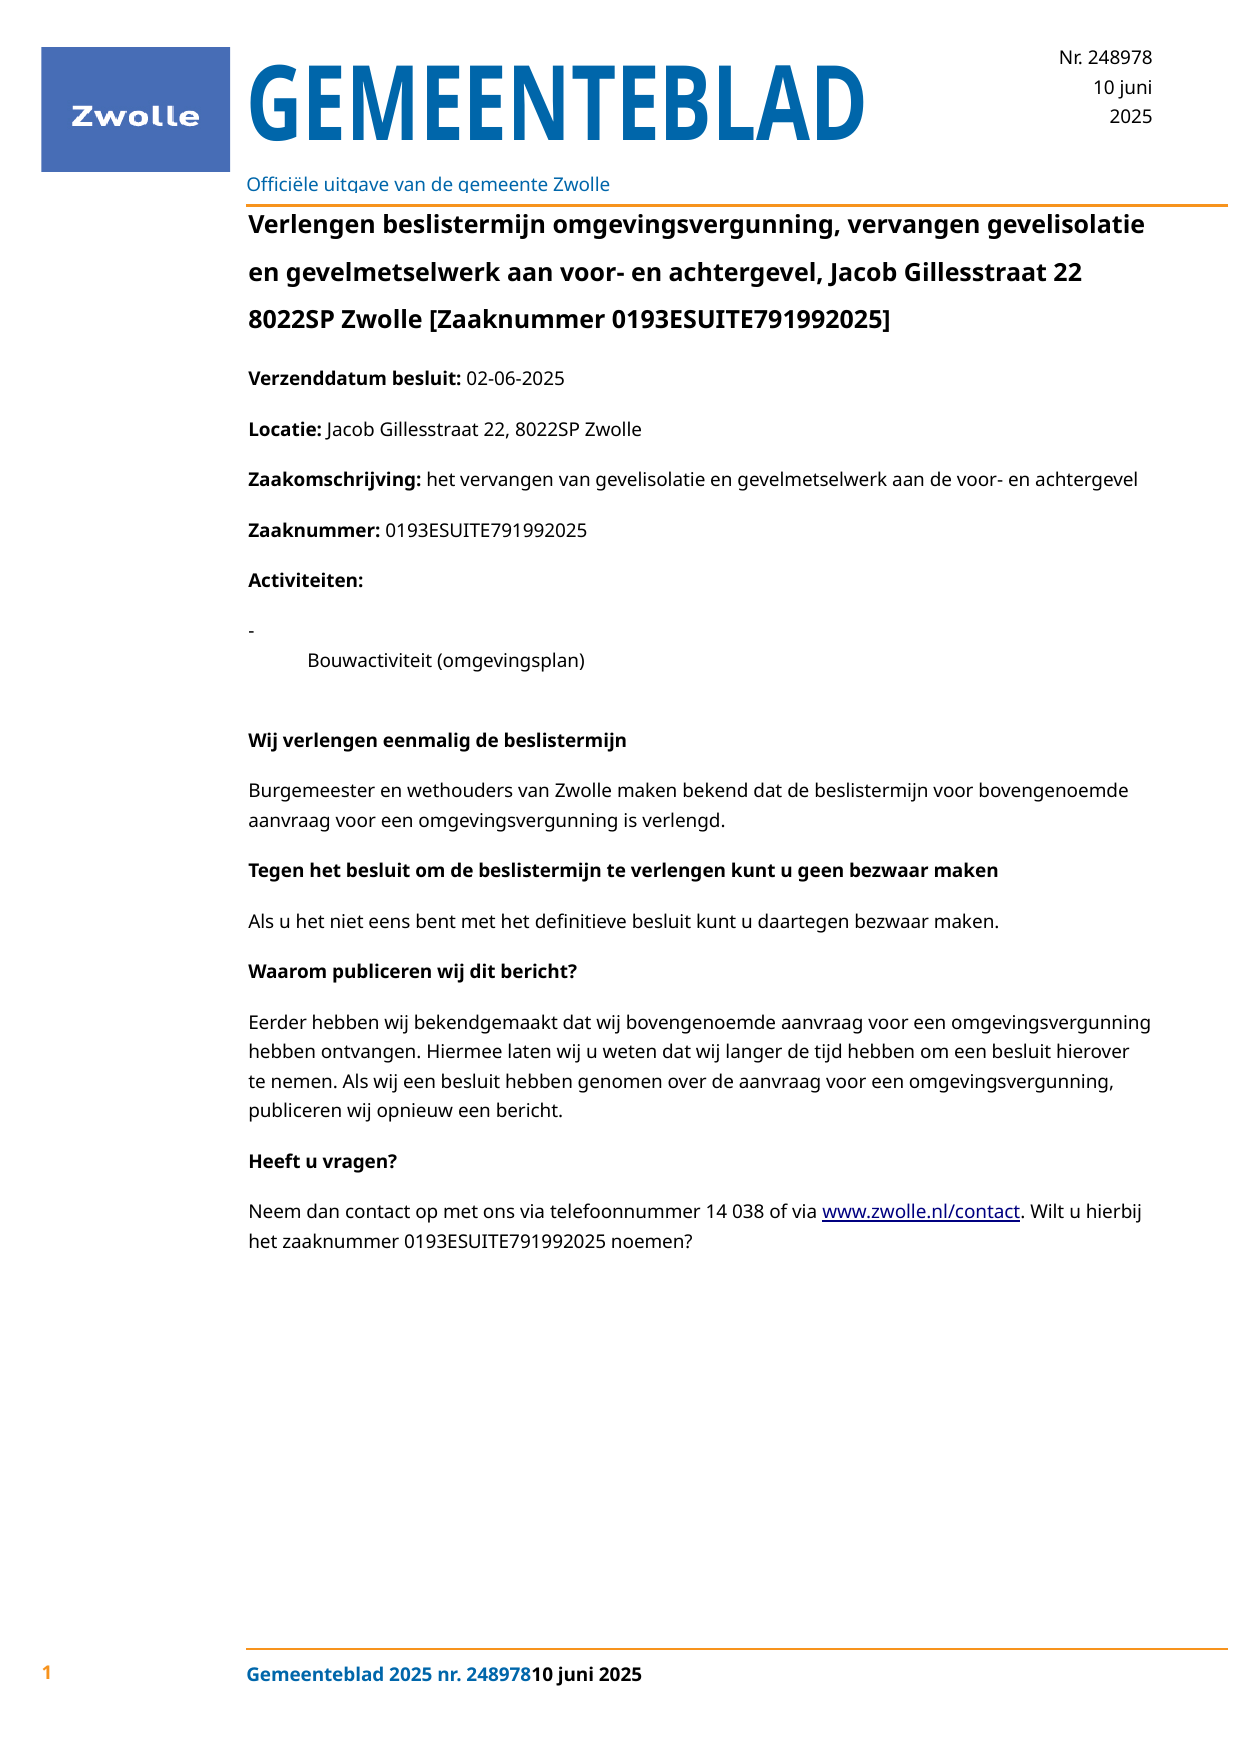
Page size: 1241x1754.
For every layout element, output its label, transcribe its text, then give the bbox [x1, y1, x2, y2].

text Verlengen beslistermijn omgevingsvergunning, vervangen gevelisolatie en gevelmetselwerk aan voor- en achtergevel, Jacob Gillesstraat 22 8022SP Zwolle [Zaaknummer 0193ESUITE791992025] [248, 207, 1152, 336]
picture [41, 47, 231, 172]
text Burgemeester en wethouders van Zwolle maken bekend dat de beslistermijn voor bovengenoemde aanvraag voor een omgevingsvergunning is verlengd. [248, 778, 1152, 833]
text Zaakomschrijving: het vervangen van gevelisolatie en gevelmetselwerk aan de voor- en achtergevel [248, 466, 1152, 492]
text Locatie: Jacob Gillesstraat 22, 8022SP Zwolle [248, 416, 1152, 442]
text Activiteiten: [248, 567, 1152, 593]
text Neem dan contact op met ons via telefoonnummer 14 038 of via www.zwolle.nl/contact. Wilt u hierbij het zaaknummer 0193ESUITE791992025 noemen? [248, 1198, 1152, 1254]
text Wij verlengen eenmalig de beslistermijn [248, 727, 1152, 753]
text Waarom publiceren wij dit bericht? [248, 958, 1152, 984]
text Zaaknummer: 0193ESUITE791992025 [248, 517, 1152, 542]
list Bouwactiviteit (omgevingsplan) [248, 647, 1152, 673]
text Verzenddatum besluit: 02-06-2025 [248, 366, 1152, 391]
text Eerder hebben wij bekendgemaakt dat wij bovengenoemde aanvraag voor een omgevingsvergunning hebben ontvangen. Hiermee laten wij u weten dat wij langer de tijd hebben om een besluit hierover te nemen. Als wij een besluit hebben genomen over de aanvraag voor een omgevingsvergunning, publiceren wij opnieuw een bericht. [248, 1009, 1152, 1123]
text Als u het niet eens bent met het definitieve besluit kunt u daartegen bezwaar maken. [248, 908, 1152, 934]
text Heeft u vragen? [248, 1148, 1152, 1174]
text Tegen het besluit om de beslistermijn te verlengen kunt u geen bezwaar maken [248, 858, 1152, 883]
